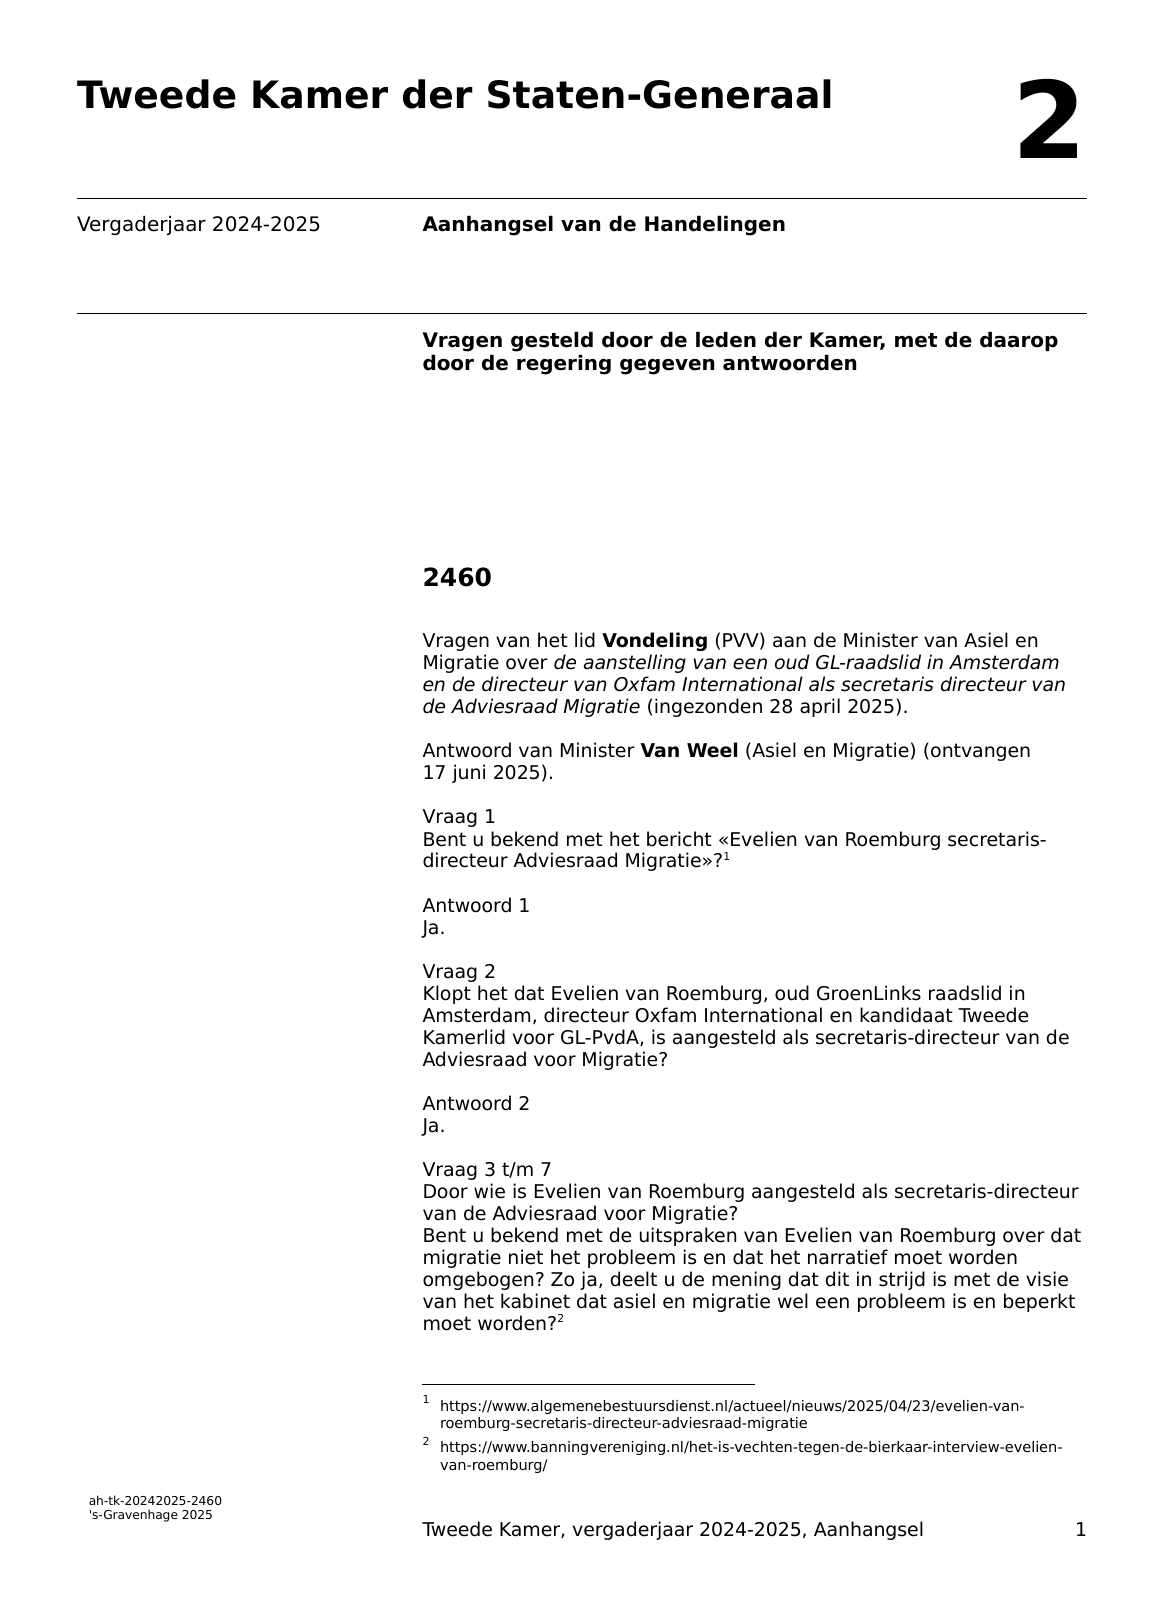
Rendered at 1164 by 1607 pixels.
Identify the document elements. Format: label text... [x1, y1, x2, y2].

text Vraag 3 t/m 7 [422, 1159, 1087, 1181]
text https://www.algemenebestuursdienst.nl/actueel/nieuws/2025/04/23/evelien-van-roemburg-secretaris-directeur-adviesraad-migratie [422, 1393, 1087, 1432]
text Vraag 2 [422, 961, 1087, 983]
table_cell Vragen gesteld door de leden der Kamer, met de daarop door de regering gegeven antwoorden [422, 314, 1087, 375]
text Antwoord 1 [422, 894, 1087, 917]
text 's-Gravenhage 2025 [88, 1508, 323, 1522]
text Klopt het dat Evelien van Roemburg, oud GroenLinks raadslid in Amsterdam, directeur Oxfam International en kandidaat Tweede Kamerlid voor GL-PvdA, is aangesteld als secretaris-directeur van de Adviesraad voor Migratie? [422, 983, 1087, 1071]
table_header 2 [886, 59, 1087, 198]
text Ja. [422, 917, 1087, 938]
text Bent u bekend met de uitspraken van Evelien van Roemburg over dat migratie niet het probleem is en dat het narratief moet worden omgebogen? Zo ja, deelt u de mening dat dit in strijd is met de visie van het kabinet dat asiel en migratie wel een probleem is en beperkt moet worden? [422, 1225, 1087, 1335]
text Ja. [422, 1115, 1087, 1137]
table_cell [77, 314, 422, 375]
text Bent u bekend met het bericht «Evelien van Roemburg secretaris-directeur Adviesraad Migratie»? [422, 828, 1087, 872]
text Door wie is Evelien van Roemburg aangesteld als secretaris-directeur van de Adviesraad voor Migratie? [422, 1181, 1087, 1225]
text ah-tk-20242025-2460 [88, 1494, 323, 1508]
text 2460 [422, 563, 1087, 592]
text Antwoord van Minister Van Weel (Asiel en Migratie) (ontvangen 17 juni 2025). [422, 740, 1087, 784]
table_cell Aanhangsel van de Handelingen [422, 199, 1087, 313]
text Vraag 1 [422, 806, 1087, 828]
table_header Tweede Kamer der Staten-Generaal [77, 59, 886, 198]
table_cell Vergaderjaar 2024-2025 [77, 199, 422, 313]
text Vragen van het lid Vondeling (PVV) aan de Minister van Asiel en Migratie over de aanstelling van een oud GL-raadslid in Amsterdam en de directeur van Oxfam International als secretaris directeur van de Adviesraad Migratie (ingezonden 28 april 2025). [422, 630, 1087, 718]
text Antwoord 2 [422, 1093, 1087, 1115]
text https://www.banningvereniging.nl/het-is-vechten-tegen-de-bierkaar-interview-evelien-van-roemburg/ [422, 1435, 1087, 1474]
